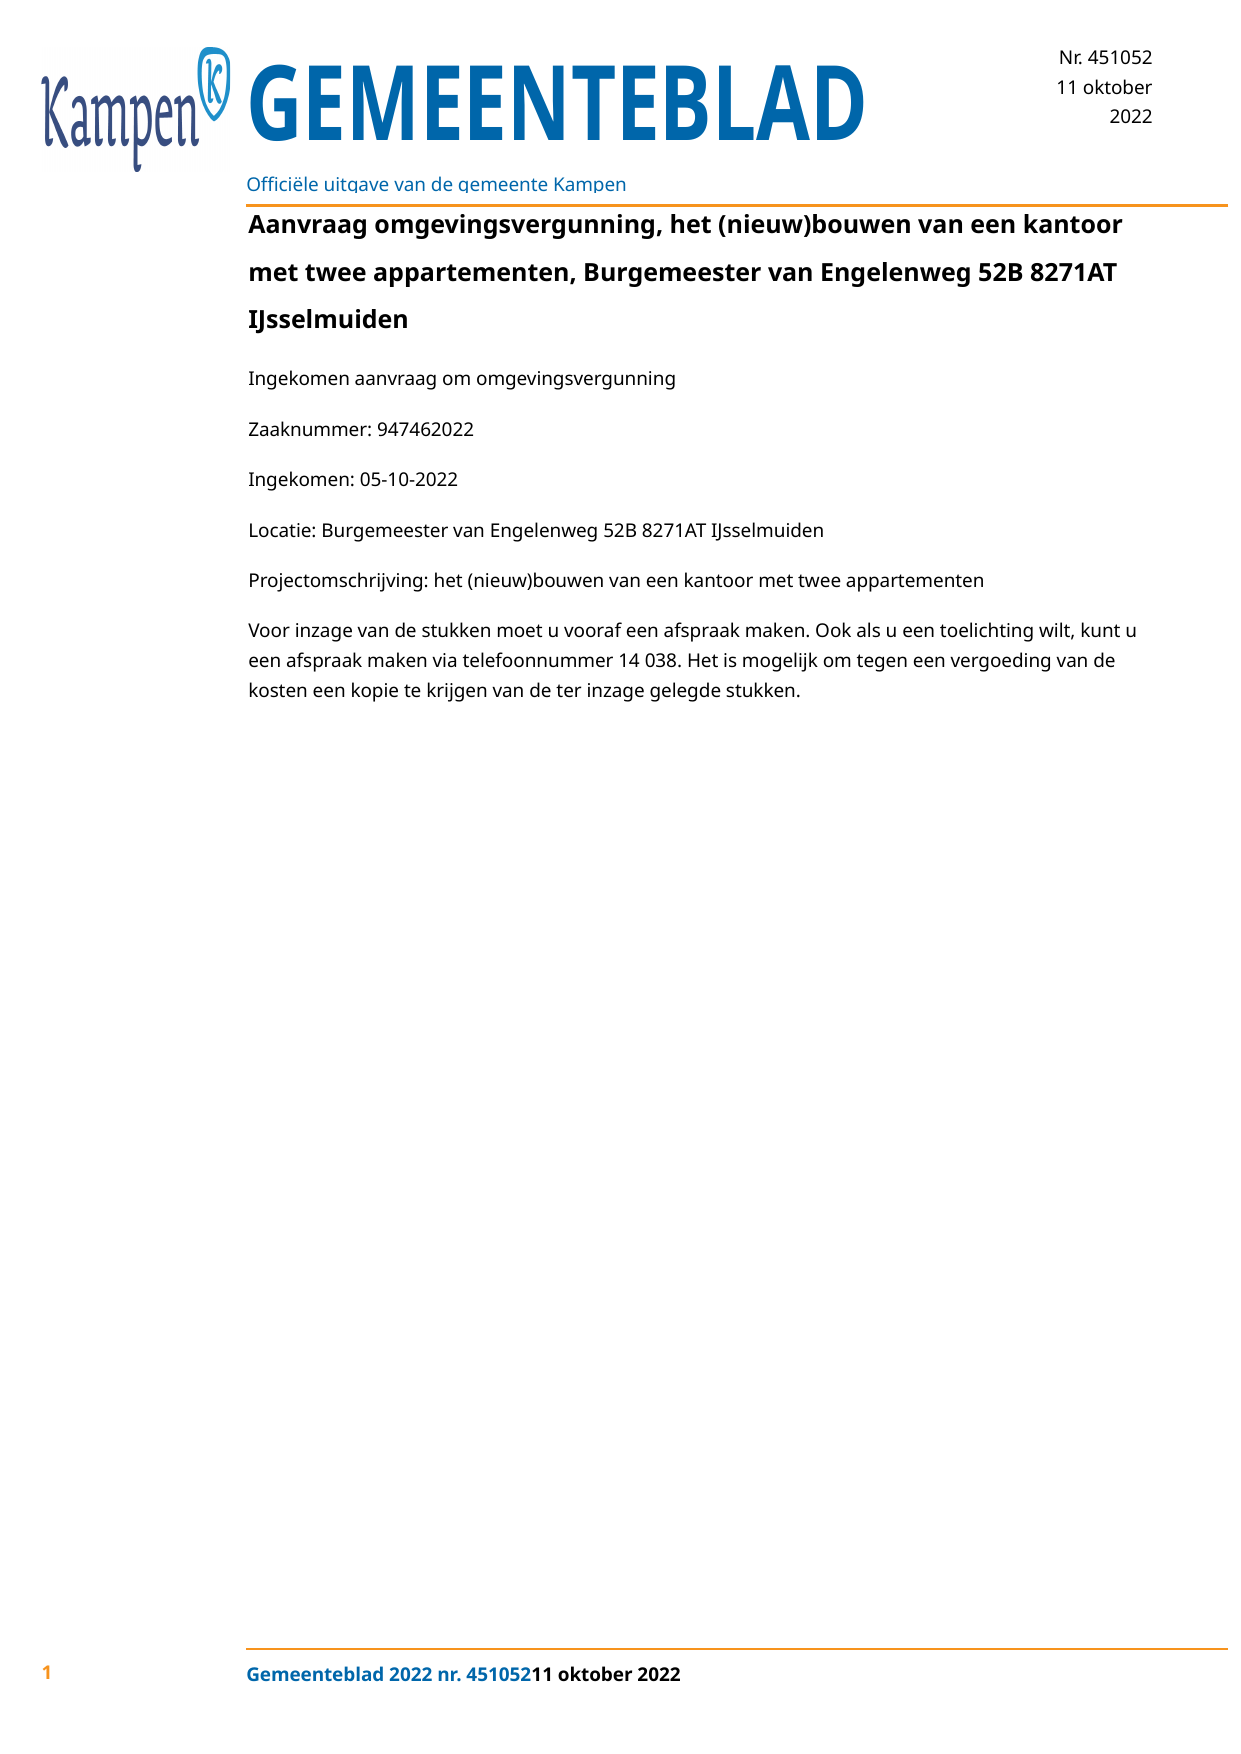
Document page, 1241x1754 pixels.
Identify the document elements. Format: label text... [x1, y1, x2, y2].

text Projectomschrijving: het (nieuw)bouwen van een kantoor met twee appartementen [248, 567, 1152, 593]
text Zaaknummer: 947462022 [248, 416, 1152, 442]
text Locatie: Burgemeester van Engelenweg 52B 8271AT IJsselmuiden [248, 517, 1152, 542]
text Aanvraag omgevingsvergunning, het (nieuw)bouwen van een kantoor met twee appartementen, Burgemeester van Engelenweg 52B 8271AT IJsselmuiden [248, 207, 1152, 336]
text Voor inzage van de stukken moet u vooraf een afspraak maken. Ook als u een toelichting wilt, kunt u een afspraak maken via telefoonnummer 14 038. Het is mogelijk om tegen een vergoeding van de kosten een kopie te krijgen van de ter inzage gelegde stukken. [248, 618, 1152, 702]
picture [41, 47, 231, 172]
text Ingekomen aanvraag om omgevingsvergunning [248, 366, 1152, 391]
text Ingekomen: 05-10-2022 [248, 466, 1152, 492]
